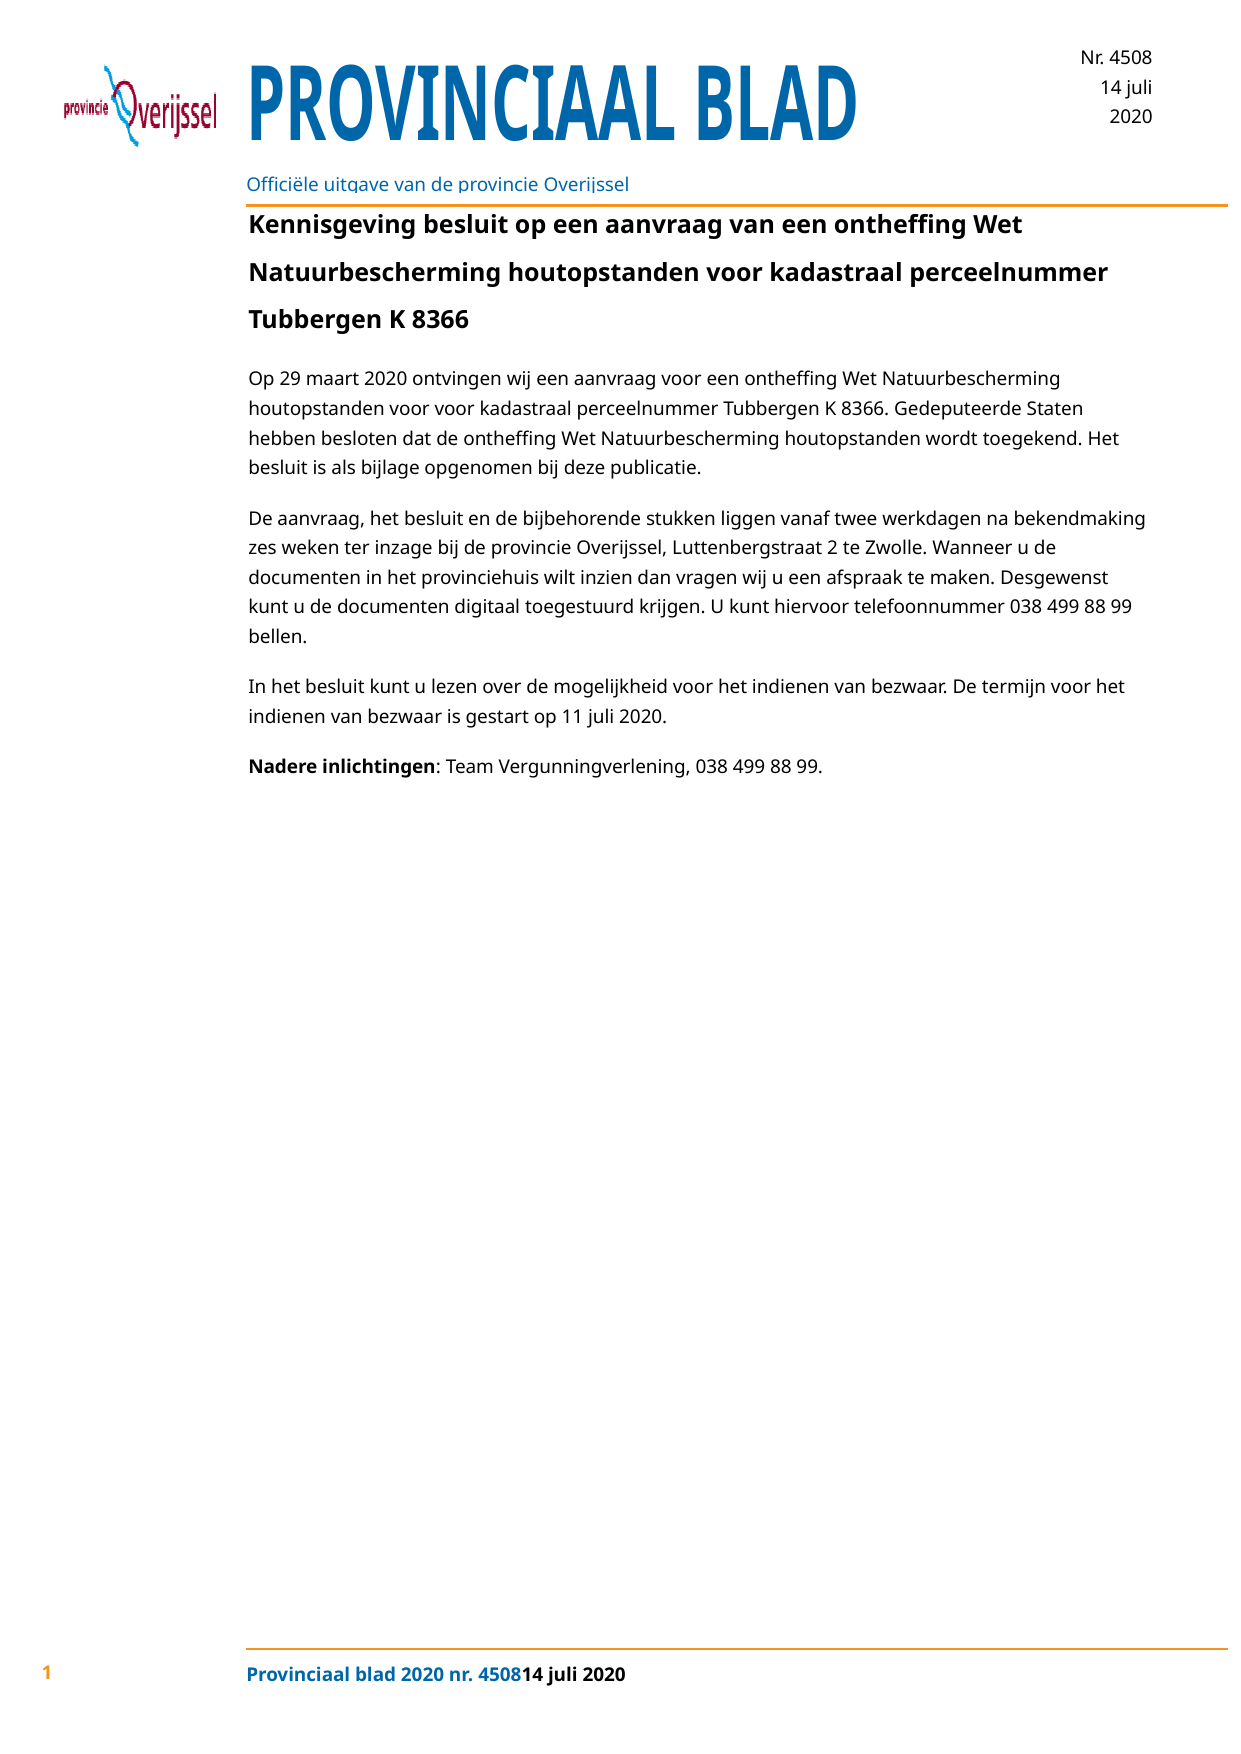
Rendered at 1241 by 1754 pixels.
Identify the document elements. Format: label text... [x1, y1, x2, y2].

picture [41, 47, 231, 172]
text In het besluit kunt u lezen over de mogelijkheid voor het indienen van bezwaar. De termijn voor het indienen van bezwaar is gestart op 11 juli 2020. [248, 673, 1152, 729]
text De aanvraag, het besluit en de bijbehorende stukken liggen vanaf twee werkdagen na bekendmaking zes weken ter inzage bij de provincie Overijssel, Luttenbergstraat 2 te Zwolle. Wanneer u de documenten in het provinciehuis wilt inzien dan vragen wij u een afspraak te maken. Desgewenst kunt u de documenten digitaal toegestuurd krijgen. U kunt hiervoor telefoonnummer 038 499 88 99 bellen. [248, 505, 1152, 649]
text Nadere inlichtingen: Team Vergunningverlening, 038 499 88 99. [248, 753, 1152, 779]
text Kennisgeving besluit op een aanvraag van een ontheffing Wet Natuurbescherming houtopstanden voor kadastraal perceelnummer Tubbergen K 8366 [248, 207, 1152, 336]
text Op 29 maart 2020 ontvingen wij een aanvraag voor een ontheffing Wet Natuurbescherming houtopstanden voor voor kadastraal perceelnummer Tubbergen K 8366. Gedeputeerde Staten hebben besloten dat de ontheffing Wet Natuurbescherming houtopstanden wordt toegekend. Het besluit is als bijlage opgenomen bij deze publicatie. [248, 366, 1152, 480]
